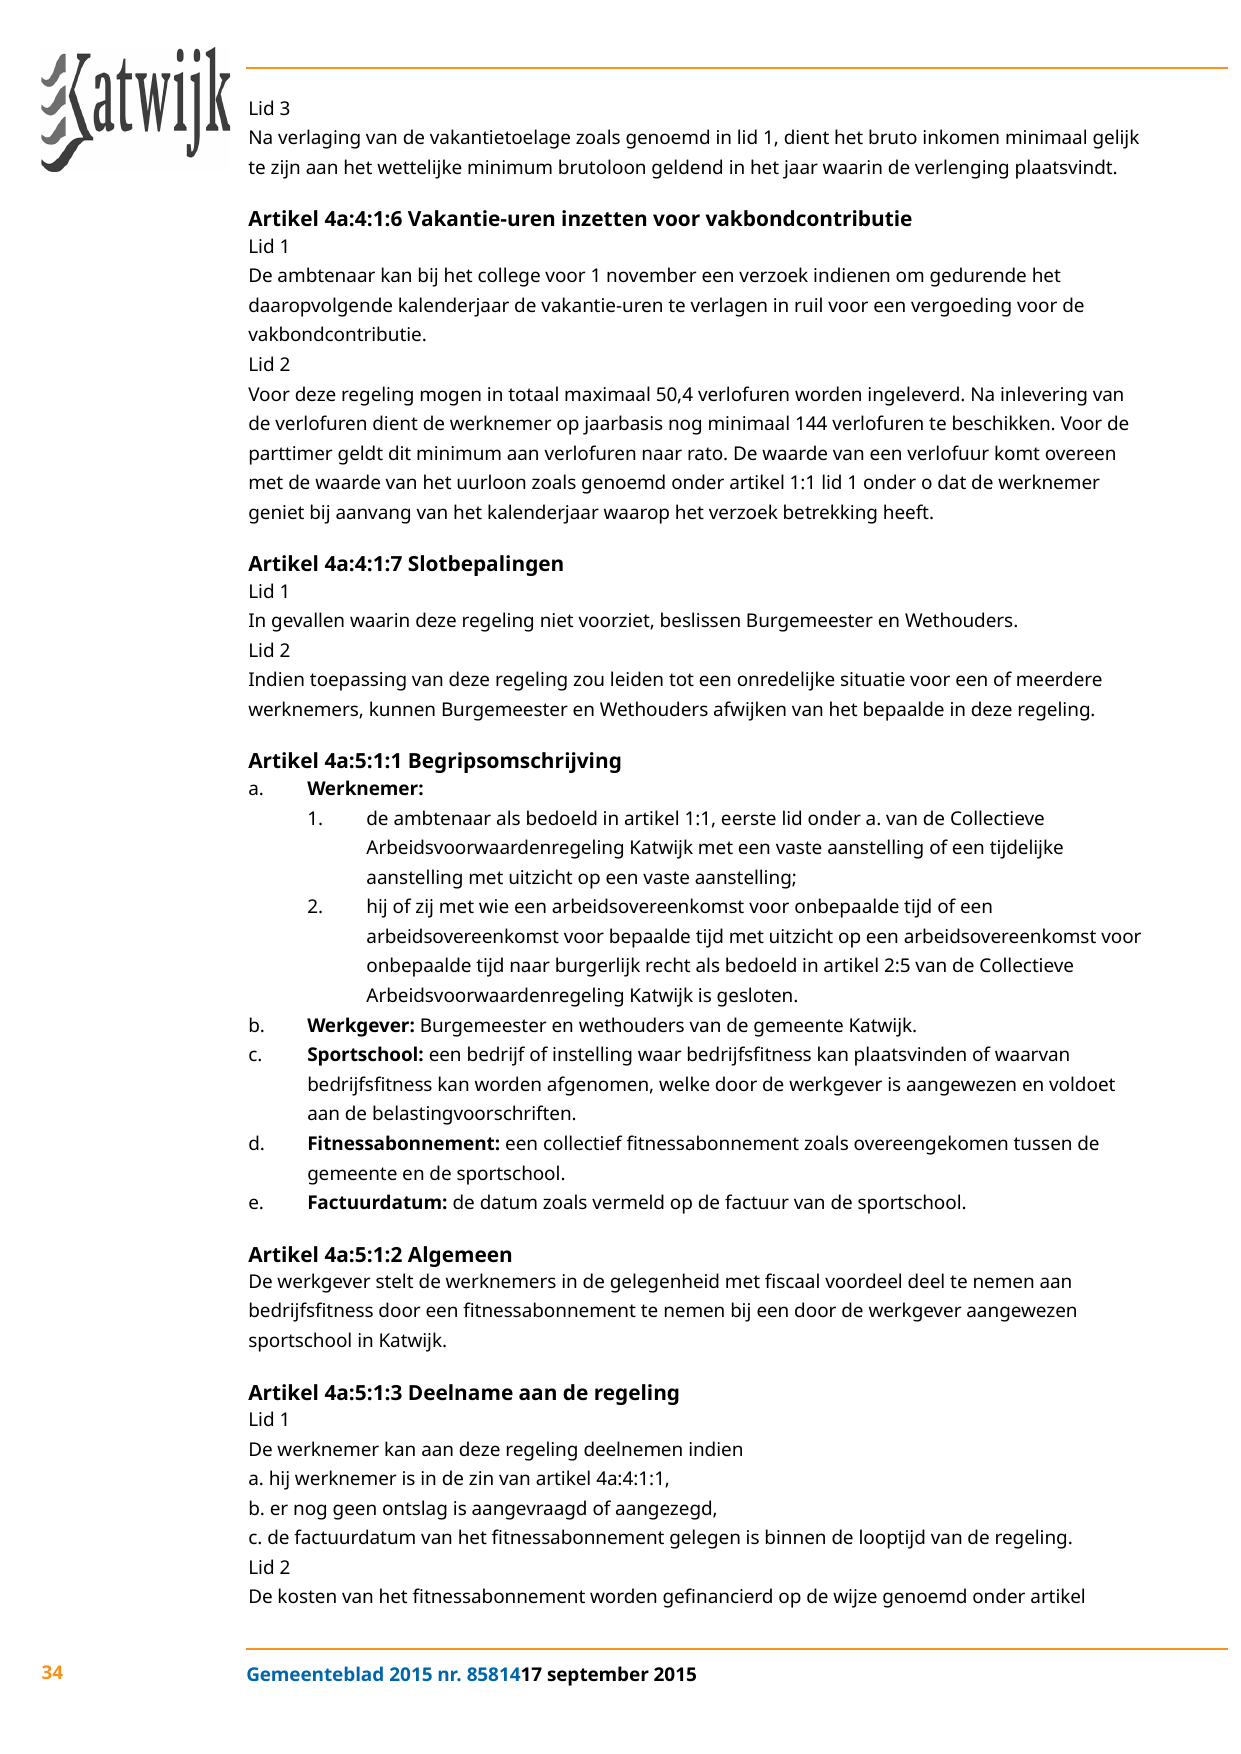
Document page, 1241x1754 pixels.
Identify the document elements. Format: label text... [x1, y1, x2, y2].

text a. hij werknemer is in de zin van artikel 4a:4:1:1, [248, 1465, 1152, 1491]
text Artikel 4a:5:1:2 Algemeen [248, 1240, 1152, 1268]
text Artikel 4a:5:1:3 Deelname aan de regeling [248, 1378, 1152, 1406]
text Lid 2 [248, 637, 1152, 663]
text Lid 2 [248, 1554, 1152, 1580]
picture [41, 47, 231, 172]
text In gevallen waarin deze regeling niet voorziet, beslissen Burgemeester en Wethouders. [248, 607, 1152, 633]
text Indien toepassing van deze regeling zou leiden tot een onredelijke situatie voor een of meerdere werknemers, kunnen Burgemeester en Wethouders afwijken van het bepaalde in deze regeling. [248, 667, 1152, 722]
list Fitnessabonnement: een collectief fitnessabonnement zoals overeengekomen tussen de gemeente en de sportschool. [248, 1130, 1152, 1185]
list hij of zij met wie een arbeidsovereenkomst voor onbepaalde tijd of een arbeidsovereenkomst voor bepaalde tijd met uitzicht op een arbeidsovereenkomst voor onbepaalde tijd naar burgerlijk recht als bedoeld in artikel 2:5 van de Collectieve Arbeidsvoorwaardenregeling Katwijk is gesloten. [307, 893, 1152, 1008]
text Artikel 4a:5:1:1 Begripsomschrijving [248, 747, 1152, 775]
list Sportschool: een bedrijf of instelling waar bedrijfsfitness kan plaatsvinden of waarvan bedrijfsfitness kan worden afgenomen, welke door de werkgever is aangewezen en voldoet aan de belastingvoorschriften. [248, 1041, 1152, 1126]
text De werknemer kan aan deze regeling deelnemen indien [248, 1436, 1152, 1461]
list Factuurdatum: de datum zoals vermeld op de factuur van de sportschool. [248, 1189, 1152, 1215]
text De werkgever stelt de werknemers in de gelegenheid met fiscaal voordeel deel te nemen aan bedrijfsfitness door een fitnessabonnement te nemen bij een door de werkgever aangewezen sportschool in Katwijk. [248, 1268, 1152, 1353]
text Lid 2 [248, 351, 1152, 377]
list de ambtenaar als bedoeld in artikel 1:1, eerste lid onder a. van de Collectieve Arbeidsvoorwaardenregeling Katwijk met een vaste aanstelling of een tijdelijke aanstelling met uitzicht op een vaste aanstelling; [307, 805, 1152, 889]
text Voor deze regeling mogen in totaal maximaal 50,4 verlofuren worden ingeleverd. Na inlevering van de verlofuren dient de werknemer op jaarbasis nog minimaal 144 verlofuren te beschikken. Voor de parttimer geldt dit minimum aan verlofuren naar rato. De waarde van een verlofuur komt overeen met de waarde van het uurloon zoals genoemd onder artikel 1:1 lid 1 onder o dat de werknemer geniet bij aanvang van het kalenderjaar waarop het verzoek betrekking heeft. [248, 381, 1152, 525]
list Werkgever: Burgemeester en wethouders van de gemeente Katwijk. [248, 1012, 1152, 1037]
text Artikel 4a:4:1:6 Vakantie-uren inzetten voor vakbondcontributie [248, 204, 1152, 233]
text Artikel 4a:4:1:7 Slotbepalingen [248, 549, 1152, 578]
text De ambtenaar kan bij het college voor 1 november een verzoek indienen om gedurende het daaropvolgende kalenderjaar de vakantie-uren te verlagen in ruil voor een vergoeding voor de vakbondcontributie. [248, 262, 1152, 347]
text Lid 3 [248, 95, 1152, 121]
text Lid 1 [248, 1406, 1152, 1432]
text b. er nog geen ontslag is aangevraagd of aangezegd, [248, 1495, 1152, 1521]
text De kosten van het fitnessabonnement worden gefinancierd op de wijze genoemd onder artikel [248, 1584, 1152, 1609]
list Werknemer: [248, 775, 1152, 801]
text Lid 1 [248, 233, 1152, 258]
text c. de factuurdatum van het fitnessabonnement gelegen is binnen de looptijd van de regeling. [248, 1524, 1152, 1550]
text Na verlaging van de vakantietoelage zoals genoemd in lid 1, dient het bruto inkomen minimaal gelijk te zijn aan het wettelijke minimum brutoloon geldend in het jaar waarin de verlenging plaatsvindt. [248, 124, 1152, 180]
text Lid 1 [248, 578, 1152, 604]
